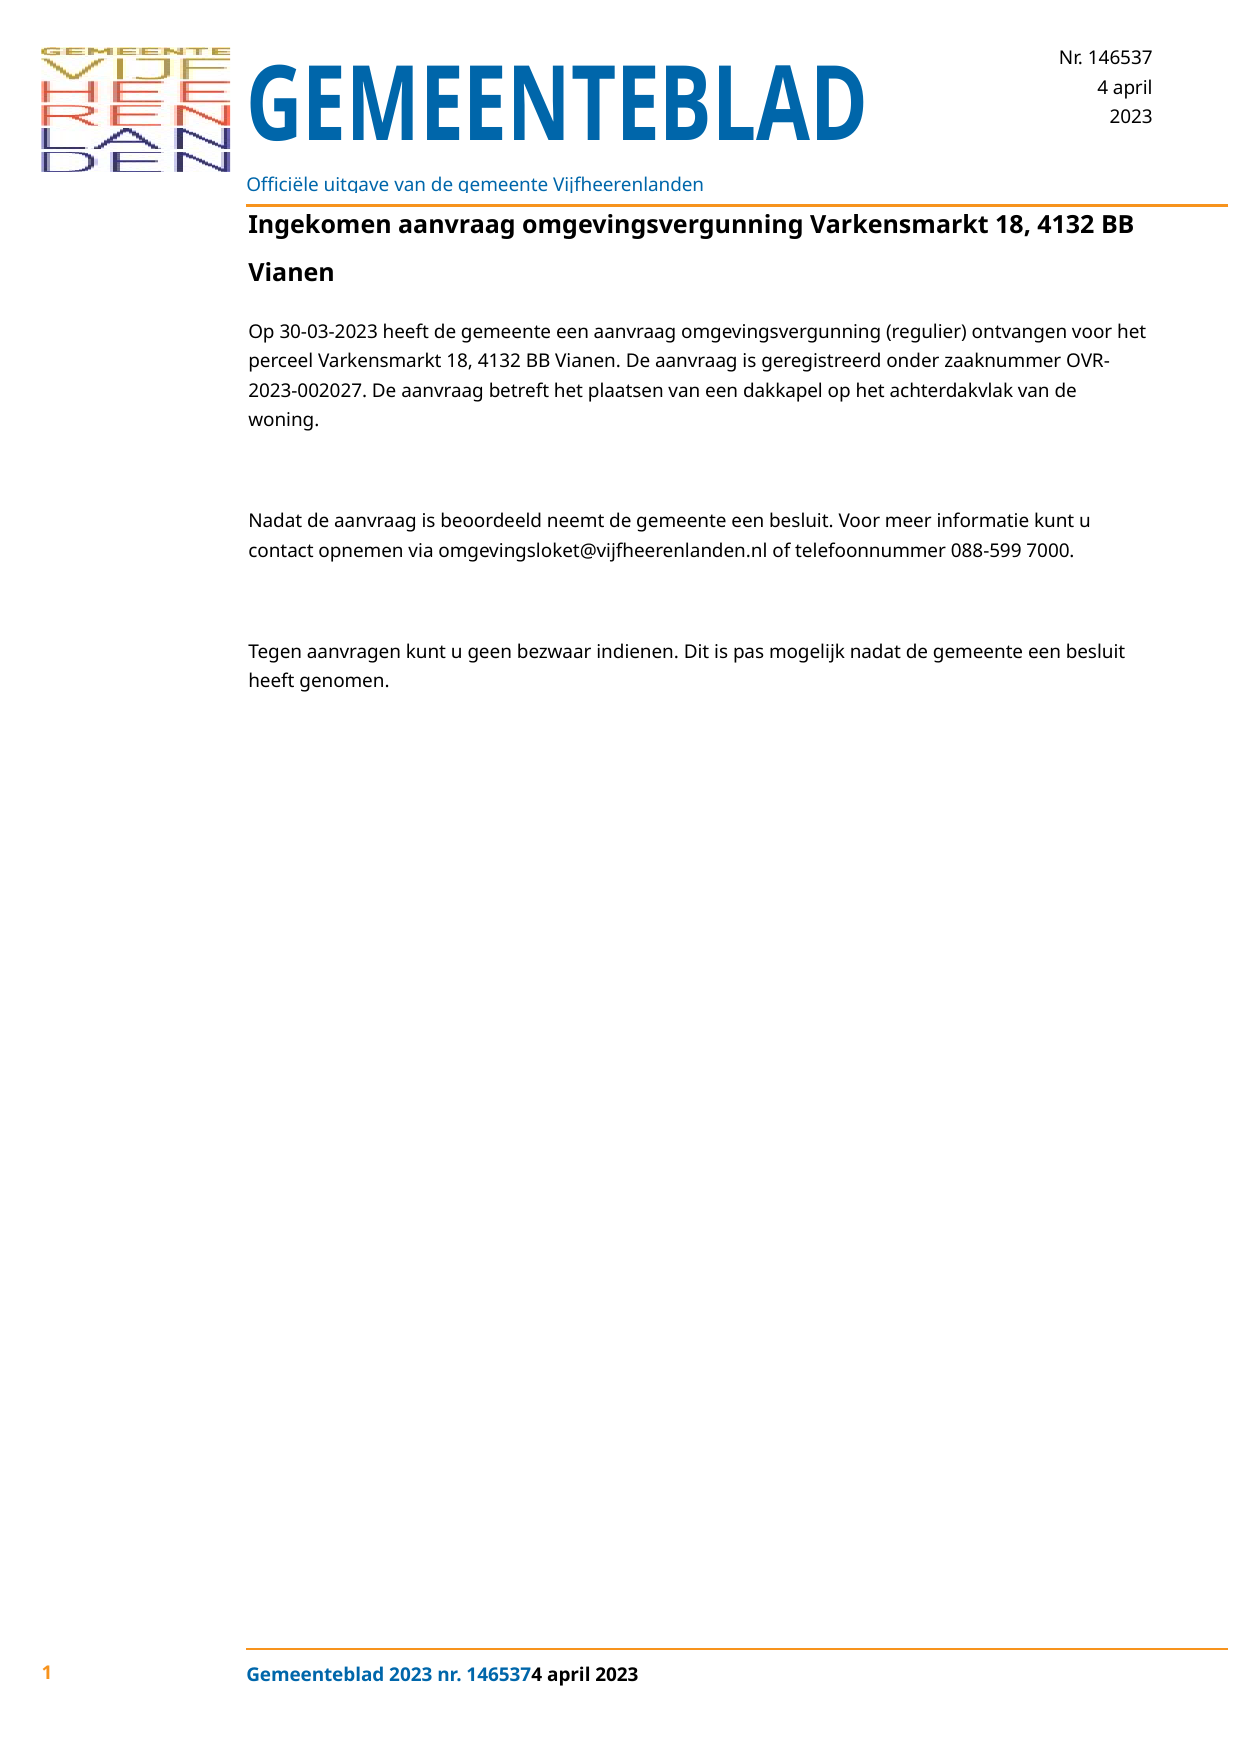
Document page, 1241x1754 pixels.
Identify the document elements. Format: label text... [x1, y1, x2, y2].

picture [41, 47, 231, 172]
text Tegen aanvragen kunt u geen bezwaar indienen. Dit is pas mogelijk nadat de gemeente een besluit heeft genomen. [248, 638, 1152, 693]
text Nadat de aanvraag is beoordeeld neemt de gemeente een besluit. Voor meer informatie kunt u contact opnemen via omgevingsloket@vijfheerenlanden.nl of telefoonnummer 088-599 7000. [248, 507, 1152, 563]
text Ingekomen aanvraag omgevingsvergunning Varkensmarkt 18, 4132 BB Vianen [248, 207, 1152, 288]
text Op 30-03-2023 heeft de gemeente een aanvraag omgevingsvergunning (regulier) ontvangen voor het perceel Varkensmarkt 18, 4132 BB Vianen. De aanvraag is geregistreerd onder zaaknummer OVR-2023-002027. De aanvraag betreft het plaatsen van een dakkapel op het achterdakvlak van de woning. [248, 318, 1152, 432]
